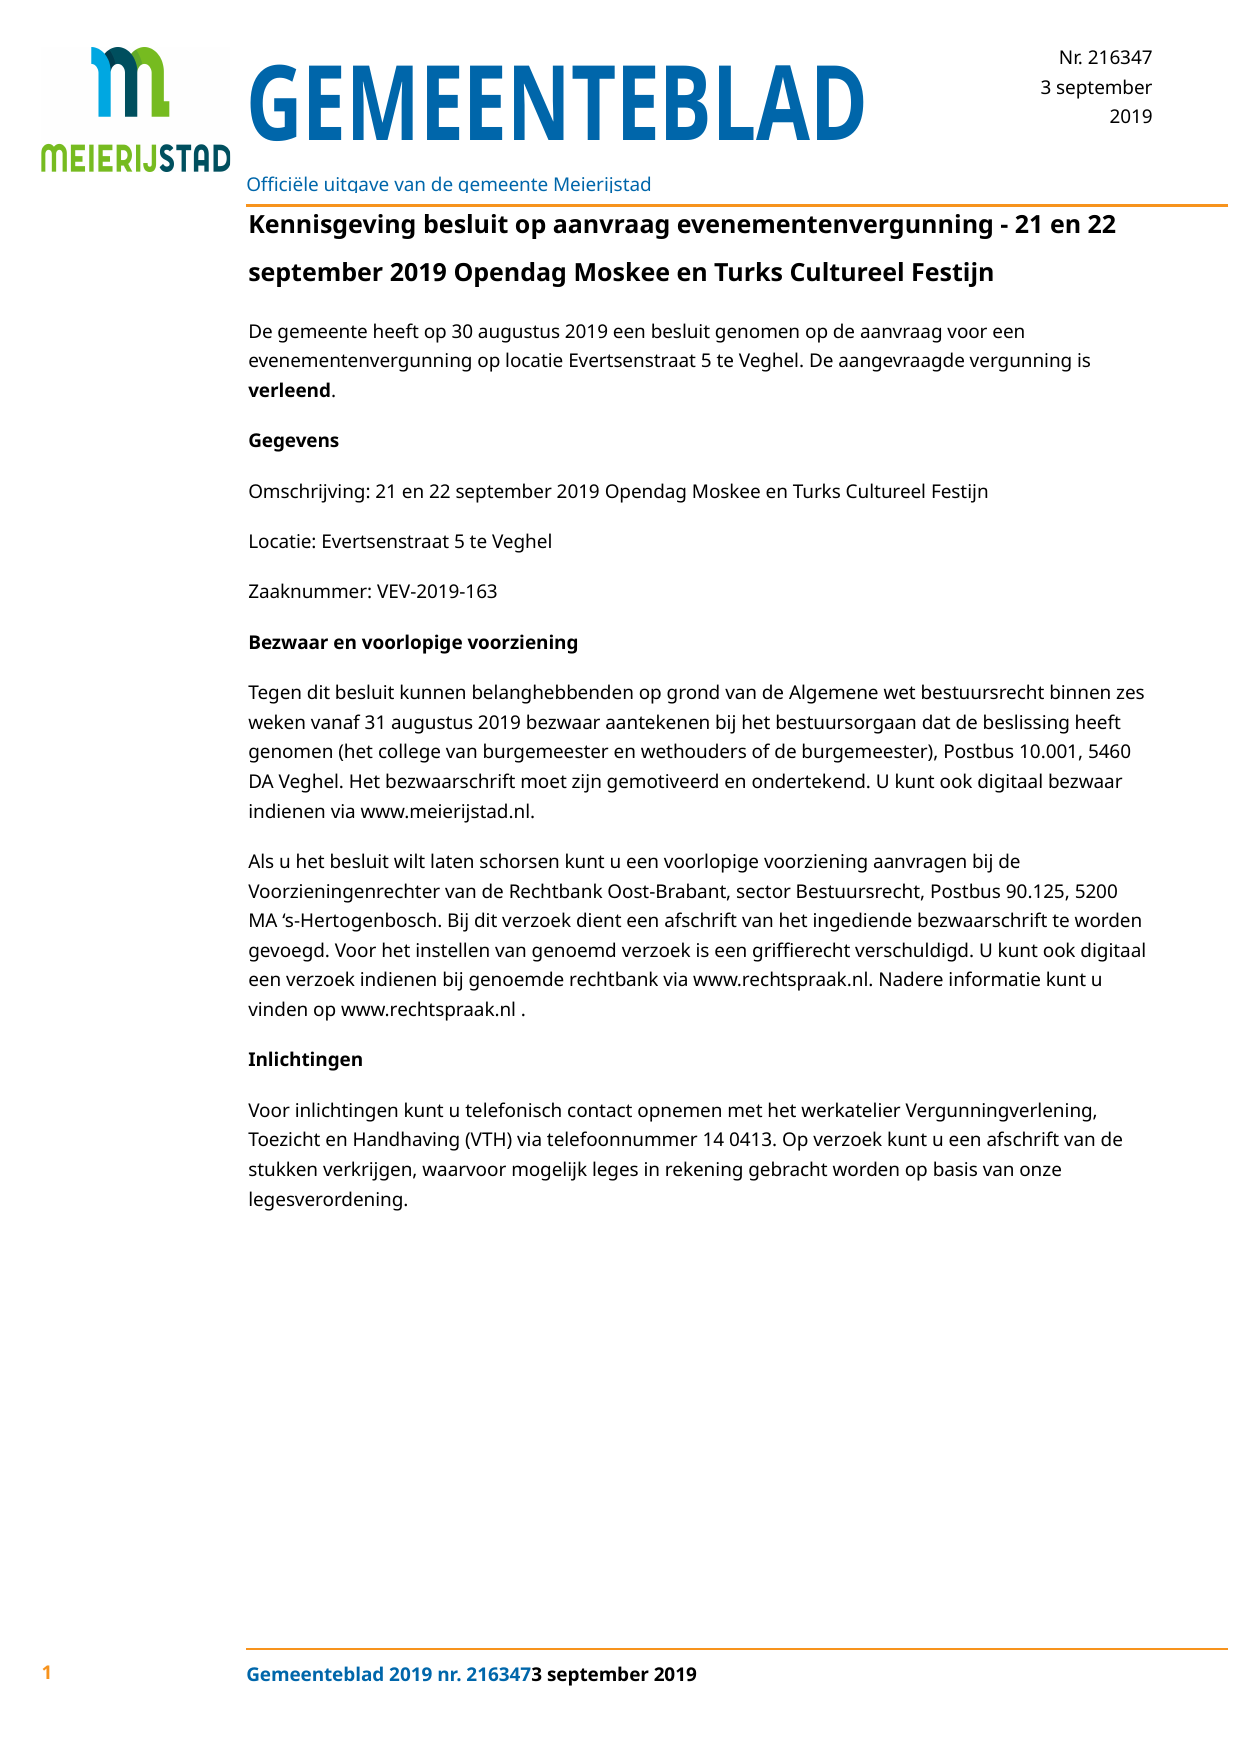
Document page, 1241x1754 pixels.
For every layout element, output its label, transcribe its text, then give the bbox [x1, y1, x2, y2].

text Als u het besluit wilt laten schorsen kunt u een voorlopige voorziening aanvragen bij de Voorzieningenrechter van de Rechtbank Oost-Brabant, sector Bestuursrecht, Postbus 90.125, 5200 MA ‘s-Hertogenbosch. Bij dit verzoek dient een afschrift van het ingediende bezwaarschrift te worden gevoegd. Voor het instellen van genoemd verzoek is een griffierecht verschuldigd. U kunt ook digitaal een verzoek indienen bij genoemde rechtbank via www.rechtspraak.nl. Nadere informatie kunt u vinden op www.rechtspraak.nl . [248, 848, 1152, 1022]
text Bezwaar en voorlopige voorziening [248, 629, 1152, 655]
text Locatie: Evertsenstraat 5 te Veghel [248, 528, 1152, 554]
text Voor inlichtingen kunt u telefonisch contact opnemen met het werkatelier Vergunningverlening, Toezicht en Handhaving (VTH) via telefoonnummer 14 0413. Op verzoek kunt u een afschrift van de stukken verkrijgen, waarvoor mogelijk leges in rekening gebracht worden op basis van onze legesverordening. [248, 1097, 1152, 1212]
text Gegevens [248, 427, 1152, 453]
text Kennisgeving besluit op aanvraag evenementenvergunning - 21 en 22 september 2019 Opendag Moskee en Turks Cultureel Festijn [248, 207, 1152, 288]
text Omschrijving: 21 en 22 september 2019 Opendag Moskee en Turks Cultureel Festijn [248, 478, 1152, 504]
picture [41, 47, 231, 172]
text De gemeente heeft op 30 augustus 2019 een besluit genomen op de aanvraag voor een evenementenvergunning op locatie Evertsenstraat 5 te Veghel. De aangevraagde vergunning is verleend. [248, 318, 1152, 403]
text Inlichtingen [248, 1047, 1152, 1072]
text Zaaknummer: VEV-2019-163 [248, 579, 1152, 604]
text Tegen dit besluit kunnen belanghebbenden op grond van de Algemene wet bestuursrecht binnen zes weken vanaf 31 augustus 2019 bezwaar aantekenen bij het bestuursorgaan dat de beslissing heeft genomen (het college van burgemeester en wethouders of de burgemeester), Postbus 10.001, 5460 DA Veghel. Het bezwaarschrift moet zijn gemotiveerd en ondertekend. U kunt ook digitaal bezwaar indienen via www.meierijstad.nl. [248, 679, 1152, 824]
